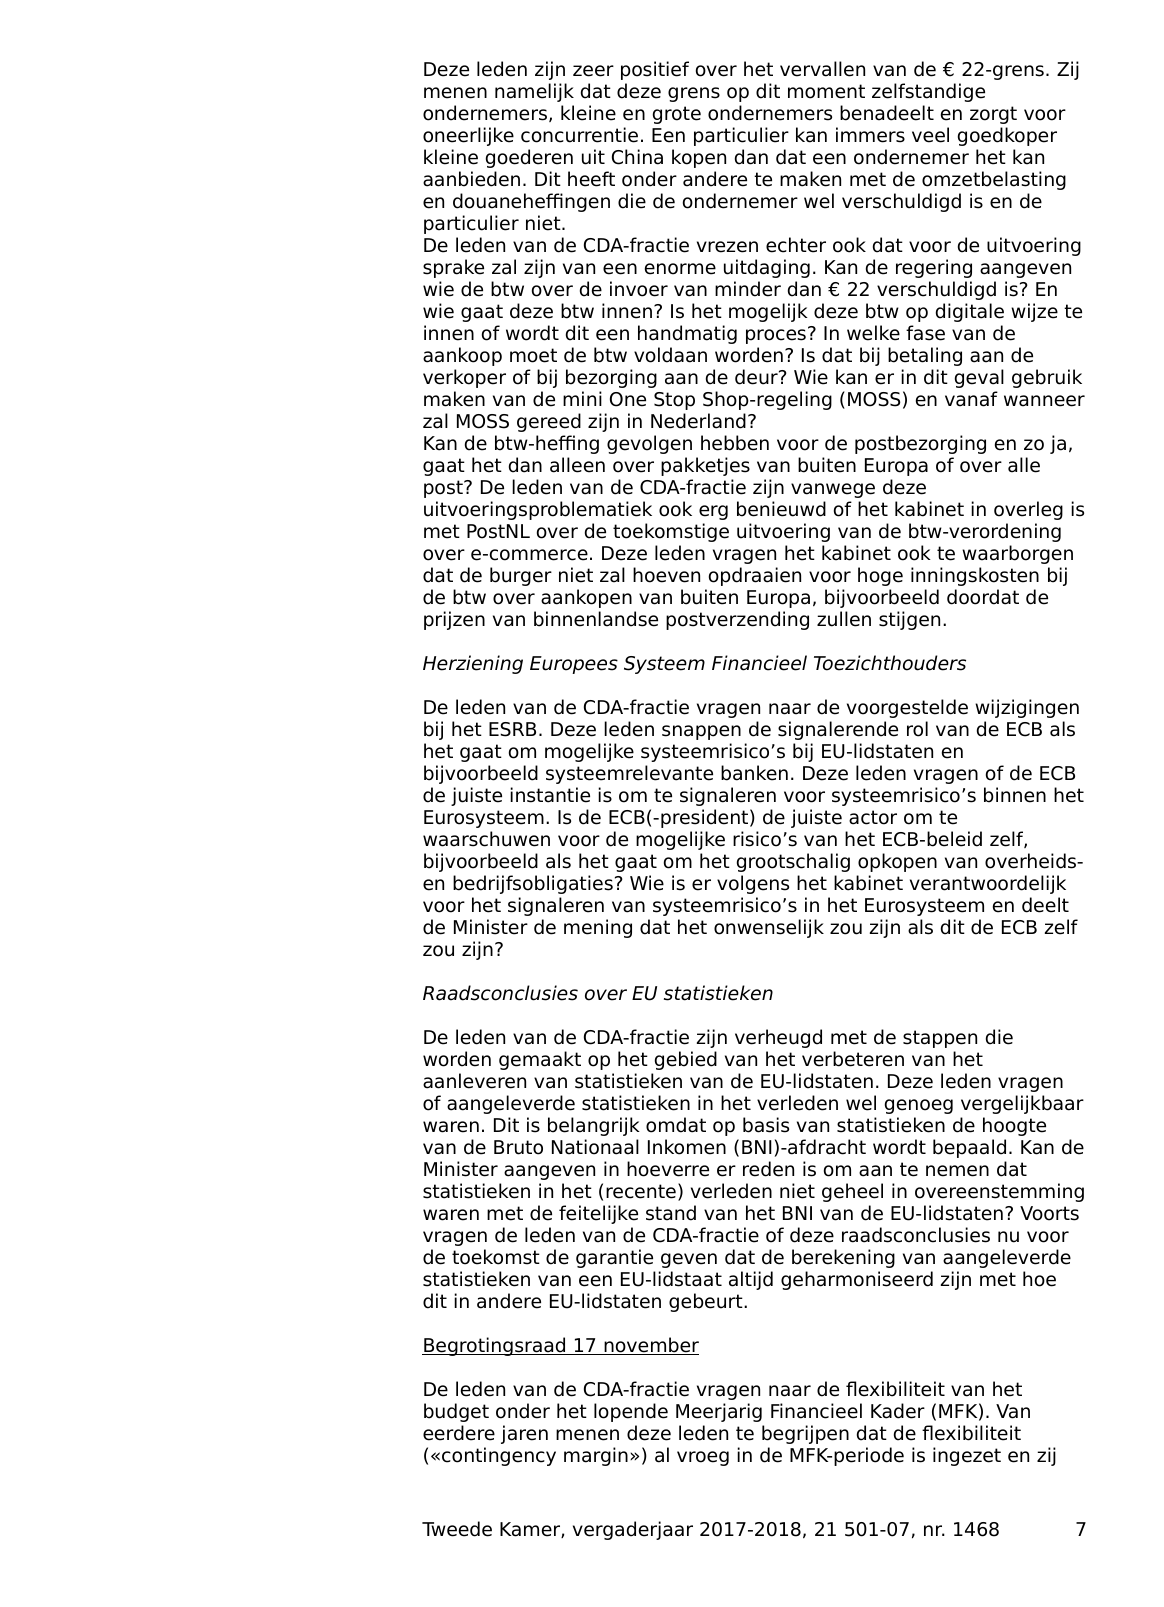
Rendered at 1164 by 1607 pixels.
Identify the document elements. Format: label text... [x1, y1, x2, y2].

subtitle Herziening Europees Systeem Financieel Toezichthouders [422, 653, 1087, 675]
text Deze leden zijn zeer positief over het vervallen van de € 22-grens. Zij menen namelijk dat deze grens op dit moment zelfstandige ondernemers, kleine en grote ondernemers benadeelt en zorgt voor oneerlijke concurrentie. Een particulier kan immers veel goedkoper kleine goederen uit China kopen dan dat een ondernemer het kan aanbieden. Dit heeft onder andere te maken met de omzetbelasting en douaneheffingen die de ondernemer wel verschuldigd is en de particulier niet. [422, 59, 1087, 235]
text Kan de btw-heffing gevolgen hebben voor de postbezorging en zo ja, gaat het dan alleen over pakketjes van buiten Europa of over alle post? De leden van de CDA-fractie zijn vanwege deze uitvoeringsproblematiek ook erg benieuwd of het kabinet in overleg is met PostNL over de toekomstige uitvoering van de btw-verordening over e-commerce. Deze leden vragen het kabinet ook te waarborgen dat de burger niet zal hoeven opdraaien voor hoge inningskosten bij de btw over aankopen van buiten Europa, bijvoorbeeld doordat de prijzen van binnenlandse postverzending zullen stijgen. [422, 433, 1087, 631]
text De leden van de CDA-fractie zijn verheugd met de stappen die worden gemaakt op het gebied van het verbeteren van het aanleveren van statistieken van de EU-lidstaten. Deze leden vragen of aangeleverde statistieken in het verleden wel genoeg vergelijkbaar waren. Dit is belangrijk omdat op basis van statistieken de hoogte van de Bruto Nationaal Inkomen (BNI)-afdracht wordt bepaald. Kan de Minister aangeven in hoeverre er reden is om aan te nemen dat statistieken in het (recente) verleden niet geheel in overeenstemming waren met de feitelijke stand van het BNI van de EU-lidstaten? Voorts vragen de leden van de CDA-fractie of deze raadsconclusies nu voor de toekomst de garantie geven dat de berekening van aangeleverde statistieken van een EU-lidstaat altijd geharmoniseerd zijn met hoe dit in andere EU-lidstaten gebeurt. [422, 1027, 1087, 1313]
subtitle Begrotingsraad 17 november [422, 1335, 1087, 1357]
text De leden van de CDA-fractie vragen naar de flexibiliteit van het budget onder het lopende Meerjarig Financieel Kader (MFK). Van eerdere jaren menen deze leden te begrijpen dat de flexibiliteit («contingency margin») al vroeg in de MFK-periode is ingezet en zij [422, 1379, 1087, 1467]
subtitle Raadsconclusies over EU statistieken [422, 983, 1087, 1005]
text De leden van de CDA-fractie vragen naar de voorgestelde wijzigingen bij het ESRB. Deze leden snappen de signalerende rol van de ECB als het gaat om mogelijke systeemrisico’s bij EU-lidstaten en bijvoorbeeld systeemrelevante banken. Deze leden vragen of de ECB de juiste instantie is om te signaleren voor systeemrisico’s binnen het Eurosysteem. Is de ECB(-president) de juiste actor om te waarschuwen voor de mogelijke risico’s van het ECB-beleid zelf, bijvoorbeeld als het gaat om het grootschalig opkopen van overheids- en bedrijfsobligaties? Wie is er volgens het kabinet verantwoordelijk voor het signaleren van systeemrisico’s in het Eurosysteem en deelt de Minister de mening dat het onwenselijk zou zijn als dit de ECB zelf zou zijn? [422, 697, 1087, 961]
text De leden van de CDA-fractie vrezen echter ook dat voor de uitvoering sprake zal zijn van een enorme uitdaging. Kan de regering aangeven wie de btw over de invoer van minder dan € 22 verschuldigd is? En wie gaat deze btw innen? Is het mogelijk deze btw op digitale wijze te innen of wordt dit een handmatig proces? In welke fase van de aankoop moet de btw voldaan worden? Is dat bij betaling aan de verkoper of bij bezorging aan de deur? Wie kan er in dit geval gebruik maken van de mini One Stop Shop-regeling (MOSS) en vanaf wanneer zal MOSS gereed zijn in Nederland? [422, 235, 1087, 433]
